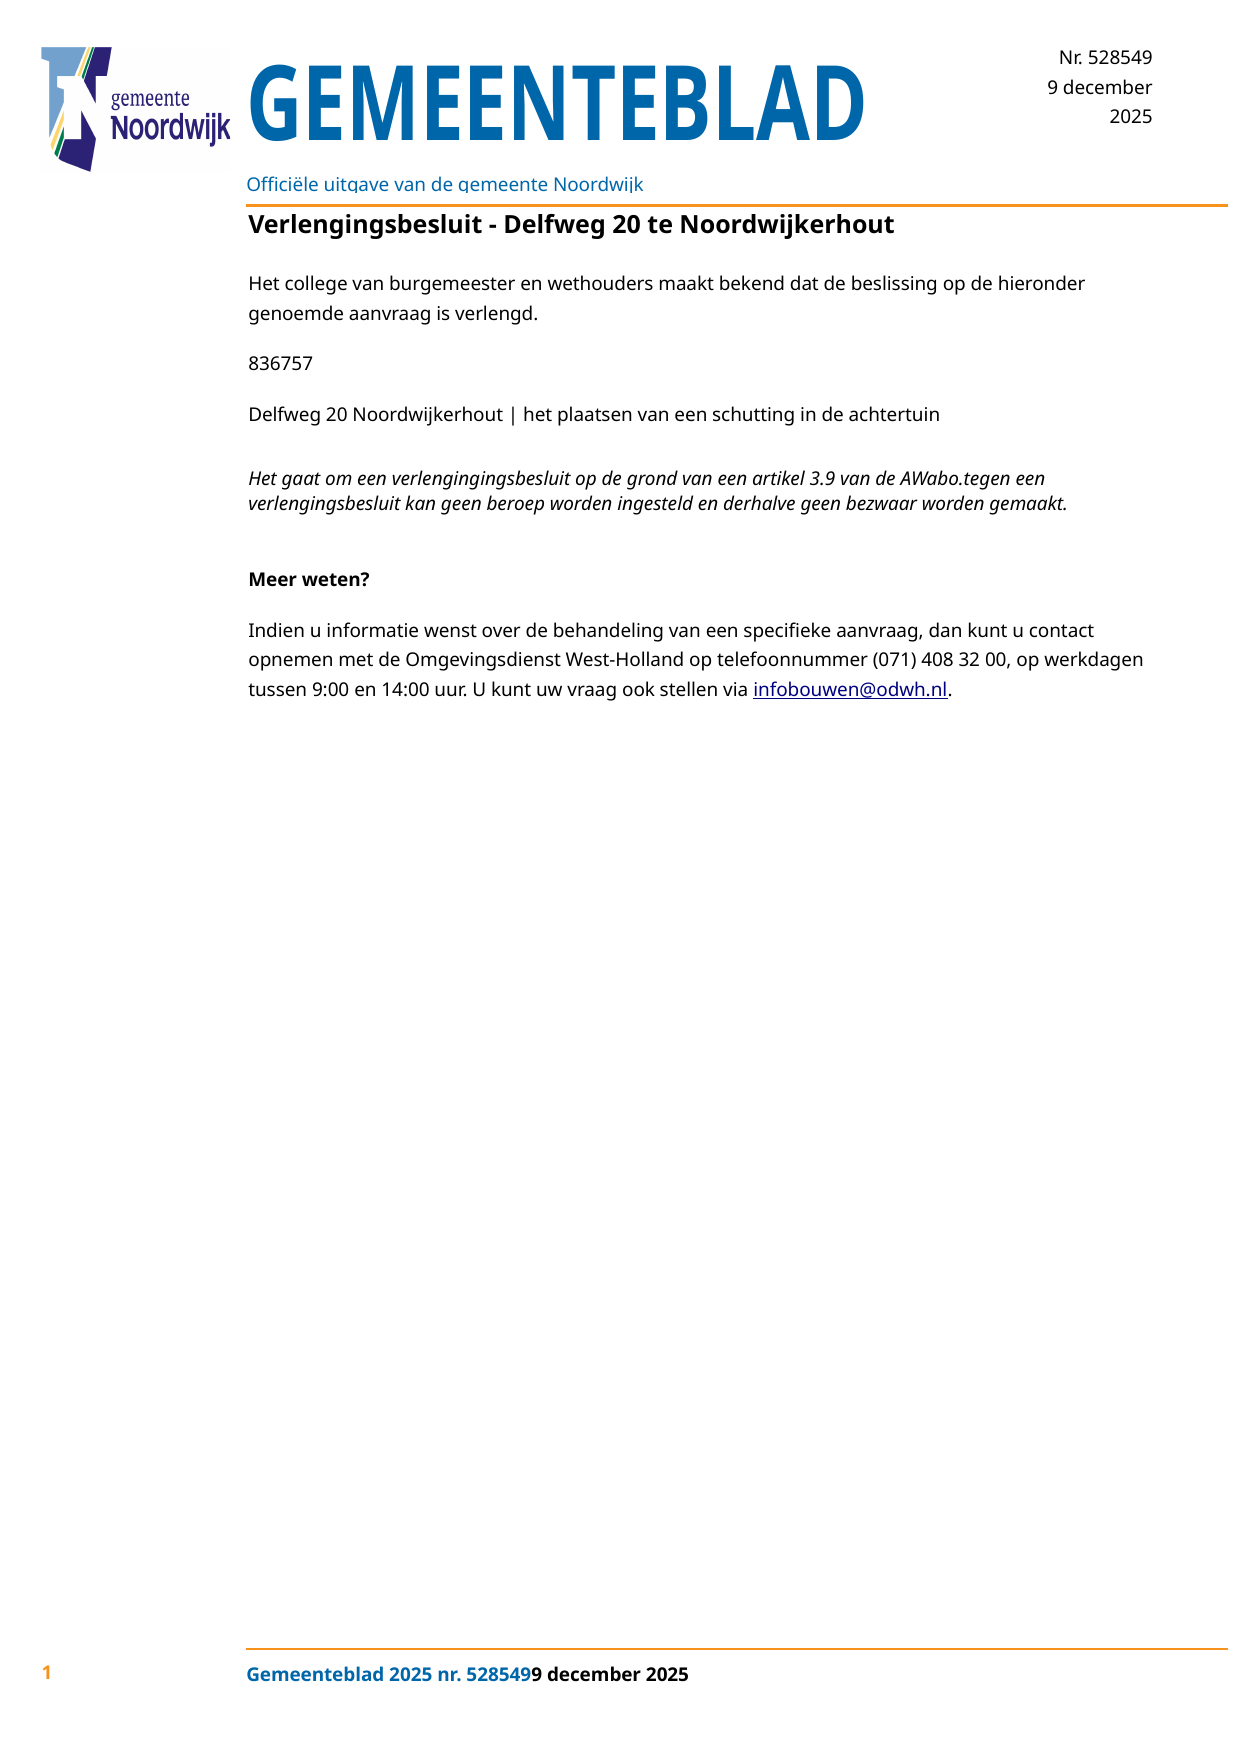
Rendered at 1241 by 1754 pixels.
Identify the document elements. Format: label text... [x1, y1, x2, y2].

text 836757 [248, 350, 1152, 376]
text Delfweg 20 Noordwijkerhout | het plaatsen van een schutting in de achtertuin [248, 401, 1152, 426]
text Het gaat om een verlengingingsbesluit op de grond van een artikel 3.9 van de AWabo.tegen een verlengingsbesluit kan geen beroep worden ingesteld en derhalve geen bezwaar worden gemaakt. [248, 465, 1152, 516]
text Het college van burgemeester en wethouders maakt bekend dat de beslissing op de hieronder genoemde aanvraag is verlengd. [248, 270, 1152, 326]
text Meer weten? [248, 567, 1152, 592]
text Verlengingsbesluit - Delfweg 20 te Noordwijkerhout [248, 207, 1152, 241]
text Indien u informatie wenst over de behandeling van een specifieke aanvraag, dan kunt u contact opnemen met de Omgevingsdienst West-Holland op telefoonnummer (071) 408 32 00, op werkdagen tussen 9:00 en 14:00 uur. U kunt uw vraag ook stellen via infobouwen@odwh.nl. [248, 617, 1152, 702]
picture [41, 47, 231, 172]
